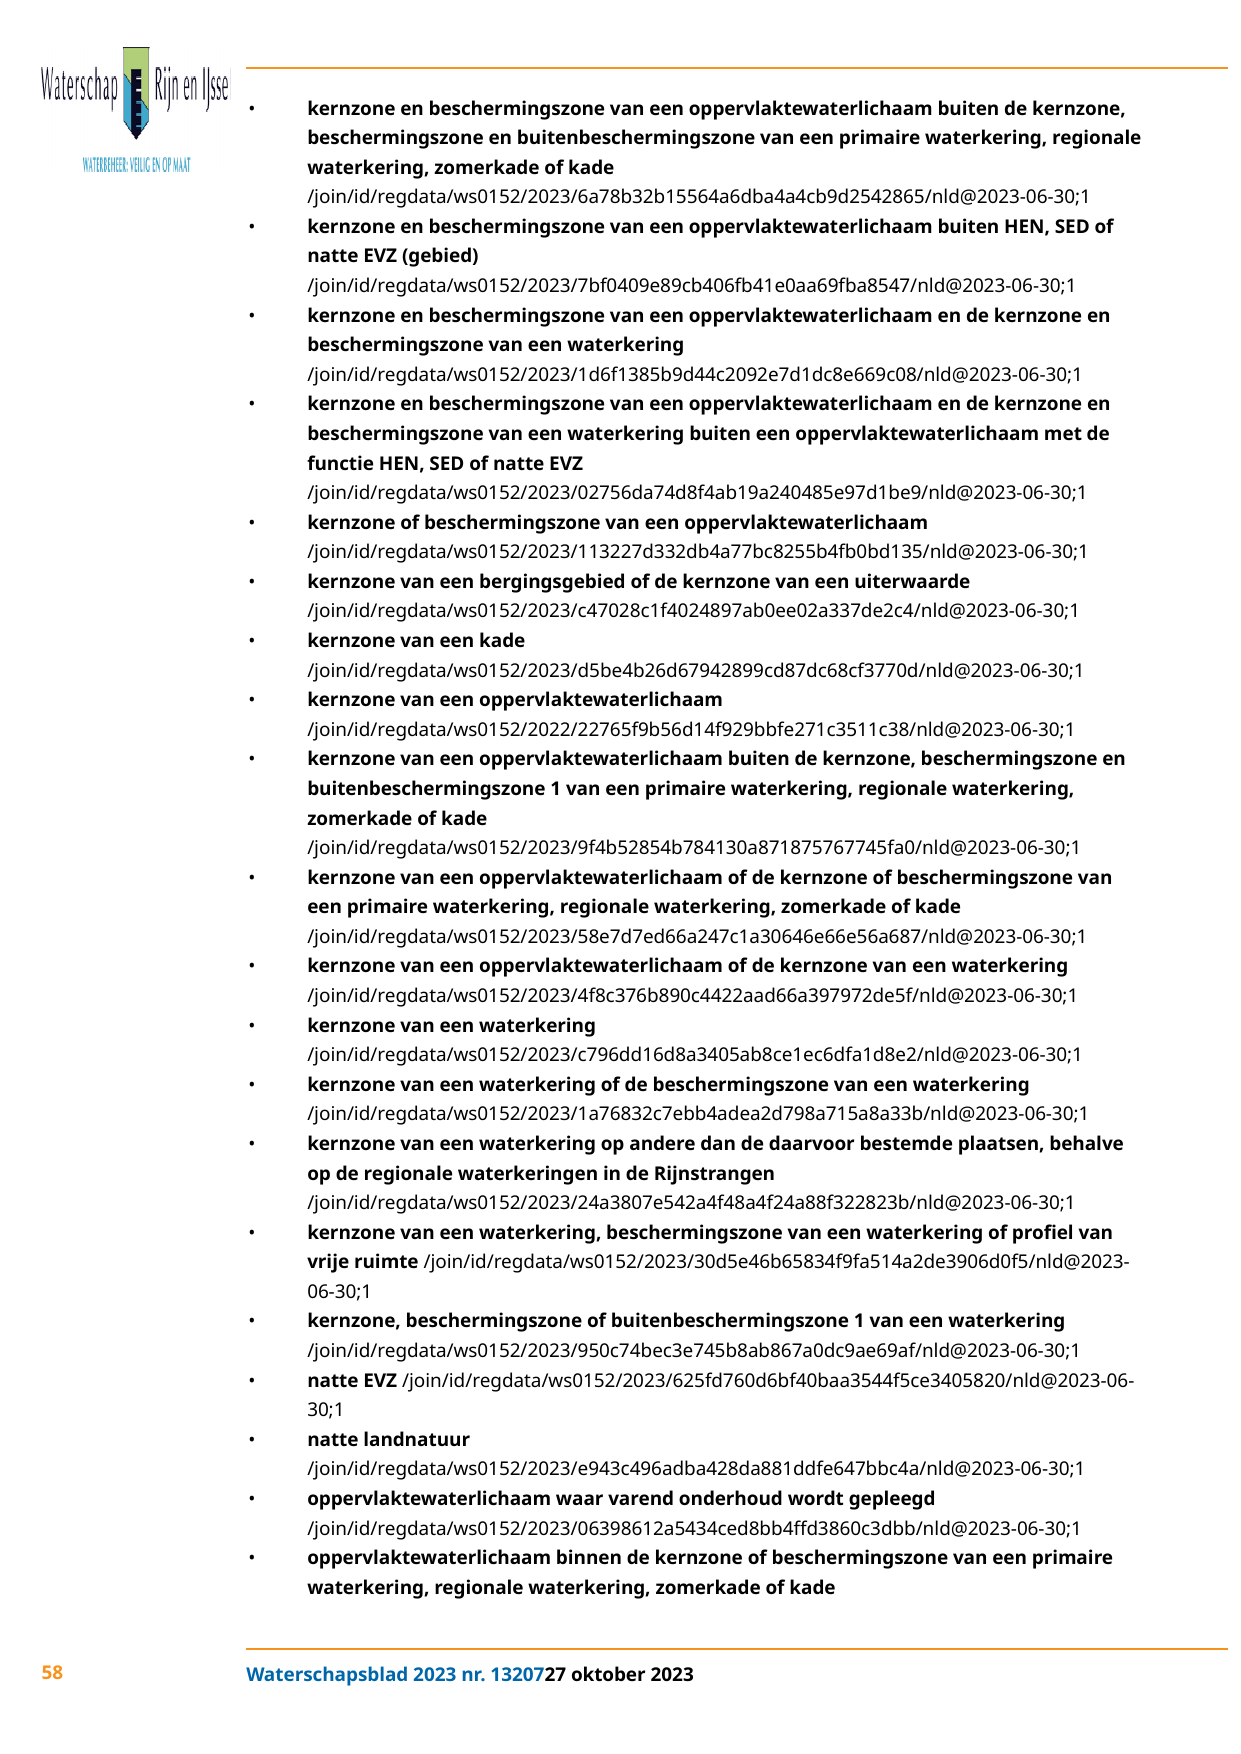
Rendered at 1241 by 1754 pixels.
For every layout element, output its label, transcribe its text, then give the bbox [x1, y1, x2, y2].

list kernzone van een waterkering, beschermingszone van een waterkering of profiel van vrije ruimte /join/id/regdata/ws0152/2023/30d5e46b65834f9fa514a2de3906d0f5/nld@2023-06-30;1 [248, 1219, 1152, 1304]
list kernzone, beschermingszone of buitenbeschermingszone 1 van een waterkering /join/id/regdata/ws0152/2023/950c74bec3e745b8ab867a0dc9ae69af/nld@2023-06-30;1 [248, 1308, 1152, 1363]
list oppervlaktewaterlichaam waar varend onderhoud wordt gepleegd /join/id/regdata/ws0152/2023/06398612a5434ced8bb4ffd3860c3dbb/nld@2023-06-30;1 [248, 1485, 1152, 1541]
picture [41, 47, 231, 172]
list kernzone van een kade /join/id/regdata/ws0152/2023/d5be4b26d67942899cd87dc68cf3770d/nld@2023-06-30;1 [248, 627, 1152, 683]
list kernzone van een oppervlaktewaterlichaam of de kernzone of beschermingszone van een primaire waterkering, regionale waterkering, zomerkade of kade /join/id/regdata/ws0152/2023/58e7d7ed66a247c1a30646e66e56a687/nld@2023-06-30;1 [248, 864, 1152, 949]
list natte EVZ /join/id/regdata/ws0152/2023/625fd760d6bf40baa3544f5ce3405820/nld@2023-06-30;1 [248, 1367, 1152, 1422]
list oppervlaktewaterlichaam binnen de kernzone of beschermingszone van een primaire waterkering, regionale waterkering, zomerkade of kade [248, 1544, 1152, 1600]
list kernzone en beschermingszone van een oppervlaktewaterlichaam buiten HEN, SED of natte EVZ (gebied) /join/id/regdata/ws0152/2023/7bf0409e89cb406fb41e0aa69fba8547/nld@2023-06-30;1 [248, 213, 1152, 298]
list kernzone van een waterkering /join/id/regdata/ws0152/2023/c796dd16d8a3405ab8ce1ec6dfa1d8e2/nld@2023-06-30;1 [248, 1012, 1152, 1067]
list kernzone en beschermingszone van een oppervlaktewaterlichaam buiten de kernzone, beschermingszone en buitenbeschermingszone van een primaire waterkering, regionale waterkering, zomerkade of kade /join/id/regdata/ws0152/2023/6a78b32b15564a6dba4a4cb9d2542865/nld@2023-06-30;1 [248, 95, 1152, 209]
list kernzone en beschermingszone van een oppervlaktewaterlichaam en de kernzone en beschermingszone van een waterkering /join/id/regdata/ws0152/2023/1d6f1385b9d44c2092e7d1dc8e669c08/nld@2023-06-30;1 [248, 302, 1152, 387]
list kernzone van een oppervlaktewaterlichaam of de kernzone van een waterkering /join/id/regdata/ws0152/2023/4f8c376b890c4422aad66a397972de5f/nld@2023-06-30;1 [248, 953, 1152, 1008]
list kernzone van een oppervlaktewaterlichaam buiten de kernzone, beschermingszone en buitenbeschermingszone 1 van een primaire waterkering, regionale waterkering, zomerkade of kade /join/id/regdata/ws0152/2023/9f4b52854b784130a871875767745fa0/nld@2023-06-30;1 [248, 746, 1152, 860]
list kernzone van een waterkering of de beschermingszone van een waterkering /join/id/regdata/ws0152/2023/1a76832c7ebb4adea2d798a715a8a33b/nld@2023-06-30;1 [248, 1071, 1152, 1126]
list kernzone van een oppervlaktewaterlichaam /join/id/regdata/ws0152/2022/22765f9b56d14f929bbfe271c3511c38/nld@2023-06-30;1 [248, 686, 1152, 742]
list kernzone of beschermingszone van een oppervlaktewaterlichaam /join/id/regdata/ws0152/2023/113227d332db4a77bc8255b4fb0bd135/nld@2023-06-30;1 [248, 509, 1152, 564]
list kernzone van een bergingsgebied of de kernzone van een uiterwaarde /join/id/regdata/ws0152/2023/c47028c1f4024897ab0ee02a337de2c4/nld@2023-06-30;1 [248, 568, 1152, 623]
list kernzone en beschermingszone van een oppervlaktewaterlichaam en de kernzone en beschermingszone van een waterkering buiten een oppervlaktewaterlichaam met de functie HEN, SED of natte EVZ /join/id/regdata/ws0152/2023/02756da74d8f4ab19a240485e97d1be9/nld@2023-06-30;1 [248, 391, 1152, 505]
list natte landnatuur /join/id/regdata/ws0152/2023/e943c496adba428da881ddfe647bbc4a/nld@2023-06-30;1 [248, 1426, 1152, 1481]
list kernzone van een waterkering op andere dan de daarvoor bestemde plaatsen, behalve op de regionale waterkeringen in de Rijnstrangen /join/id/regdata/ws0152/2023/24a3807e542a4f48a4f24a88f322823b/nld@2023-06-30;1 [248, 1130, 1152, 1215]
